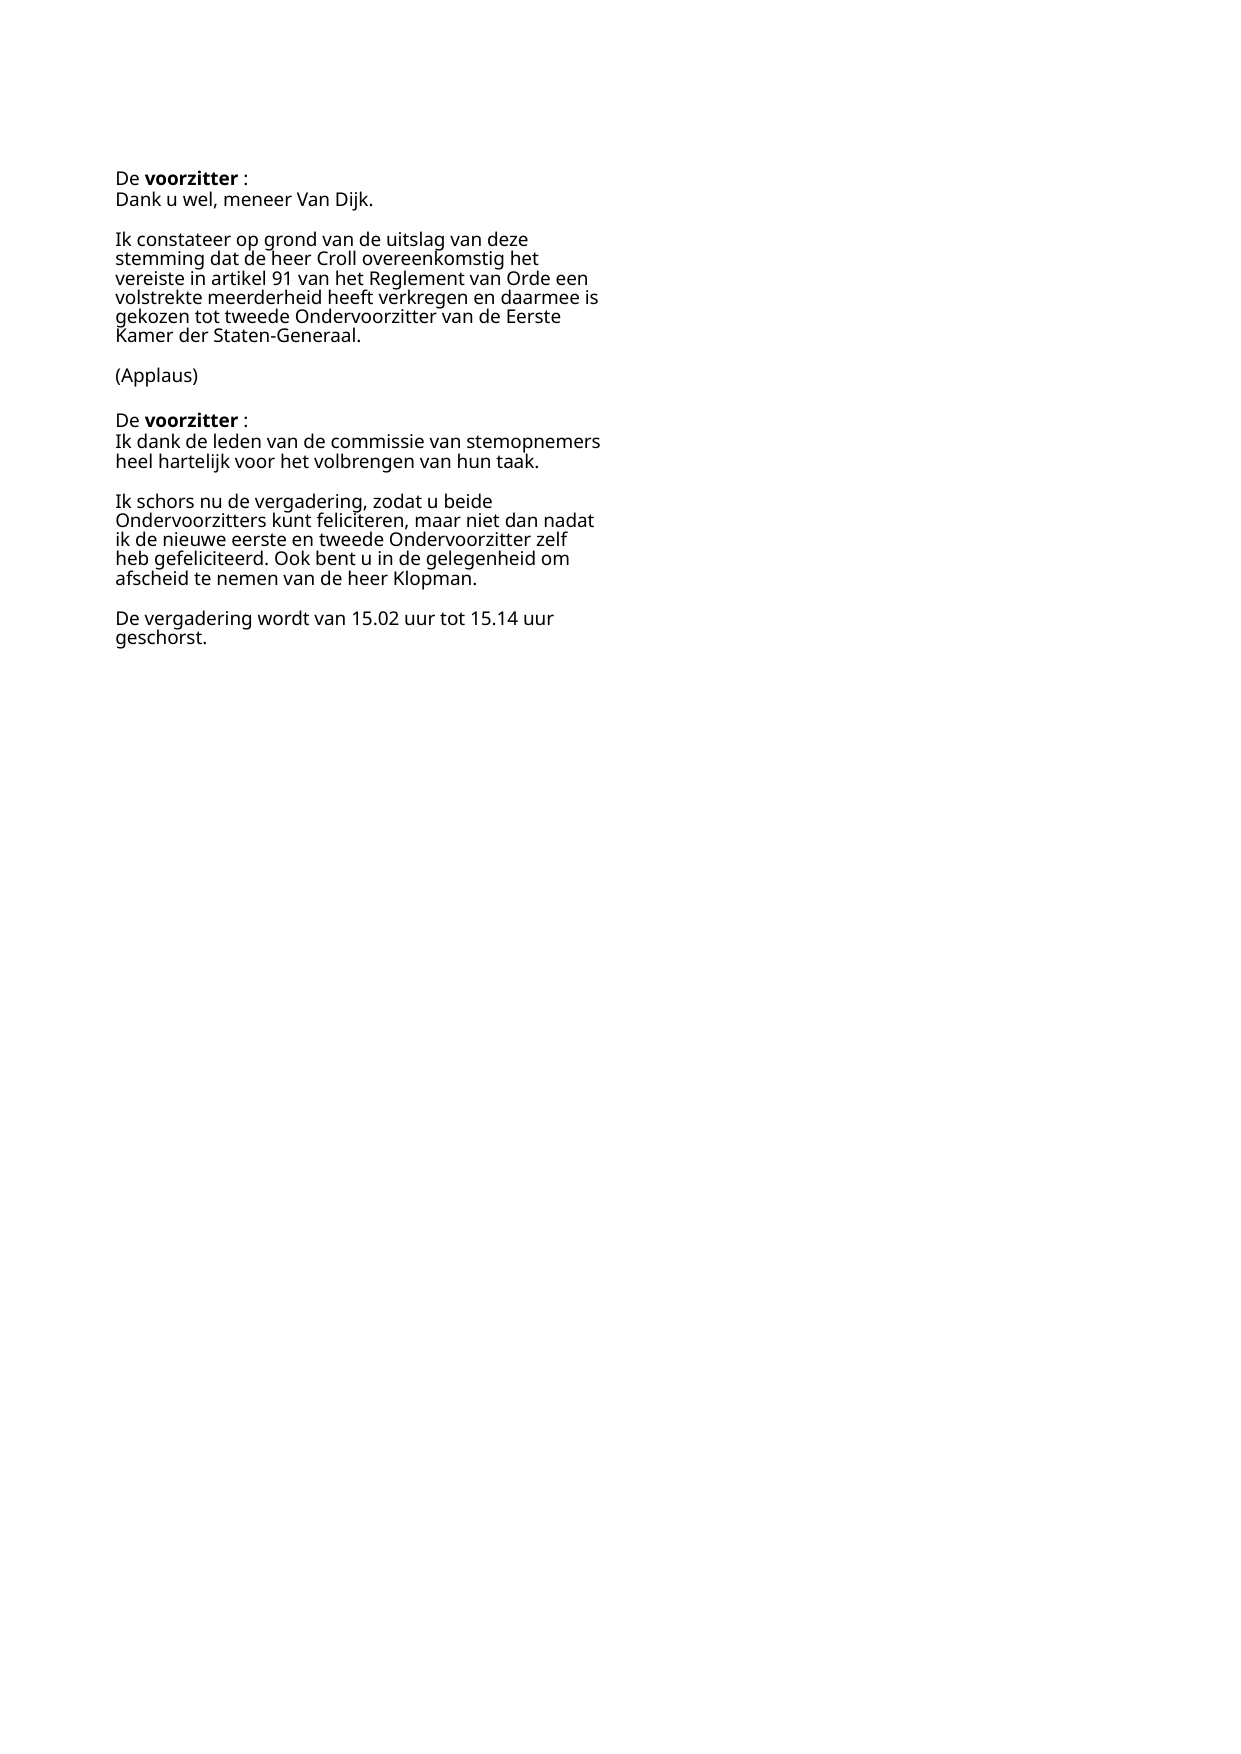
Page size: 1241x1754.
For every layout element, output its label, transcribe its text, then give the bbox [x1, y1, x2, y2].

text Dank u wel, meneer Van Dijk. [115, 191, 605, 210]
text De vergadering wordt van 15.02 uur tot 15.14 uur geschorst. [115, 610, 605, 648]
text Ik schors nu de vergadering, zodat u beide Ondervoorzitters kunt feliciteren, maar niet dan nadat ik de nieuwe eerste en tweede Ondervoorzitter zelf heb gefeliciteerd. Ook bent u in de gelegenheid om afscheid te nemen van de heer Klopman. [115, 493, 605, 589]
text De voorzitter : [115, 408, 605, 433]
text (Applaus) [115, 367, 605, 387]
text De voorzitter : [115, 165, 605, 191]
text Ik constateer op grond van de uitslag van deze stemming dat de heer Croll overeenkomstig het vereiste in artikel 91 van het Reglement van Orde een volstrekte meerderheid heeft verkregen en daarmee is gekozen tot tweede Ondervoorzitter van de Eerste Kamer der Staten-Generaal. [115, 231, 605, 347]
text Ik dank de leden van de commissie van stemopnemers heel hartelijk voor het volbrengen van hun taak. [115, 433, 605, 472]
